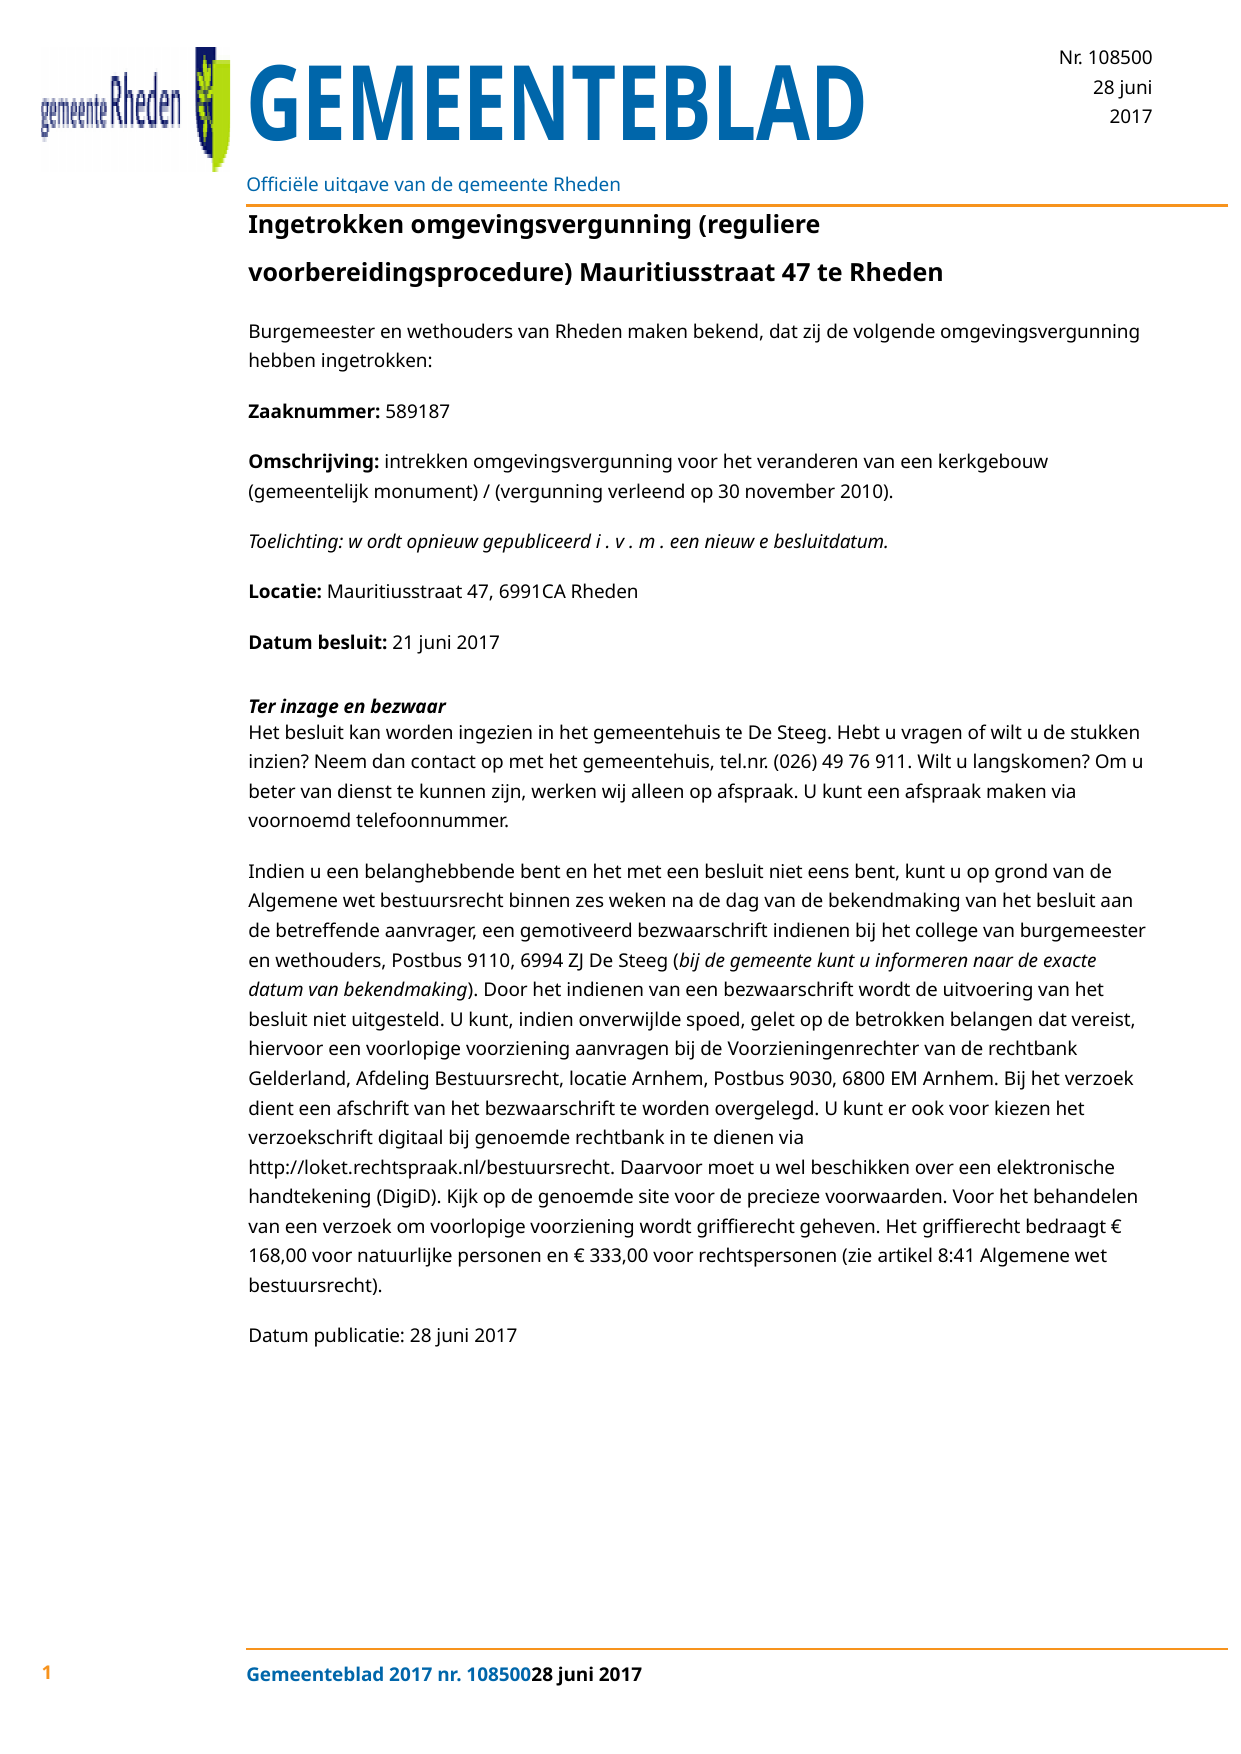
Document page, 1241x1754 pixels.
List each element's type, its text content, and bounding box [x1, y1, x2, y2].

text Omschrijving: intrekken omgevingsvergunning voor het veranderen van een kerkgebouw (gemeentelijk monument) / (vergunning verleend op 30 november 2010). [248, 448, 1152, 504]
text Datum besluit: 21 juni 2017 [248, 629, 1152, 655]
picture [41, 47, 231, 172]
text Burgemeester en wethouders van Rheden maken bekend, dat zij de volgende omgevingsvergunning hebben ingetrokken: [248, 318, 1152, 373]
text Ter inzage en bezwaar [248, 693, 1152, 719]
text Datum publicatie: 28 juni 2017 [248, 1323, 1152, 1348]
text Toelichting: w ordt opnieuw gepubliceerd i . v . m . een nieuw e besluitdatum. [248, 528, 1152, 554]
text Het besluit kan worden ingezien in het gemeentehuis te De Steeg. Hebt u vragen of wilt u de stukken inzien? Neem dan contact op met het gemeentehuis, tel.nr. (026) 49 76 911. Wilt u langskomen? Om u beter van dienst te kunnen zijn, werken wij alleen op afspraak. U kunt een afspraak maken via voornoemd telefoonnummer. [248, 719, 1152, 833]
text Indien u een belanghebbende bent en het met een besluit niet eens bent, kunt u op grond van de Algemene wet bestuursrecht binnen zes weken na de dag van de bekendmaking van het besluit aan de betreffende aanvrager, een gemotiveerd bezwaarschrift indienen bij het college van burgemeester en wethouders, Postbus 9110, 6994 ZJ De Steeg (bij de gemeente kunt u informeren naar de exacte datum van bekendmaking). Door het indienen van een bezwaarschrift wordt de uitvoering van het besluit niet uitgesteld. U kunt, indien onverwijlde spoed, gelet op de betrokken belangen dat vereist, hiervoor een voorlopige voorziening aanvragen bij de Voorzieningenrechter van de rechtbank Gelderland, Afdeling Bestuursrecht, locatie Arnhem, Postbus 9030, 6800 EM Arnhem. Bij het verzoek dient een afschrift van het bezwaarschrift te worden overgelegd. U kunt er ook voor kiezen het verzoekschrift digitaal bij genoemde rechtbank in te dienen via http://loket.rechtspraak.nl/bestuursrecht. Daarvoor moet u wel beschikken over een elektronische handtekening (DigiD). Kijk op de genoemde site voor de precieze voorwaarden. Voor het behandelen van een verzoek om voorlopige voorziening wordt griffierecht geheven. Het griffierecht bedraagt € 168,00 voor natuurlijke personen en € 333,00 voor rechtspersonen (zie artikel 8:41 Algemene wet bestuursrecht). [248, 858, 1152, 1298]
text Locatie: Mauritiusstraat 47, 6991CA Rheden [248, 579, 1152, 604]
text Ingetrokken omgevingsvergunning (reguliere voorbereidingsprocedure) Mauritiusstraat 47 te Rheden [248, 207, 1152, 288]
text Zaaknummer: 589187 [248, 398, 1152, 424]
